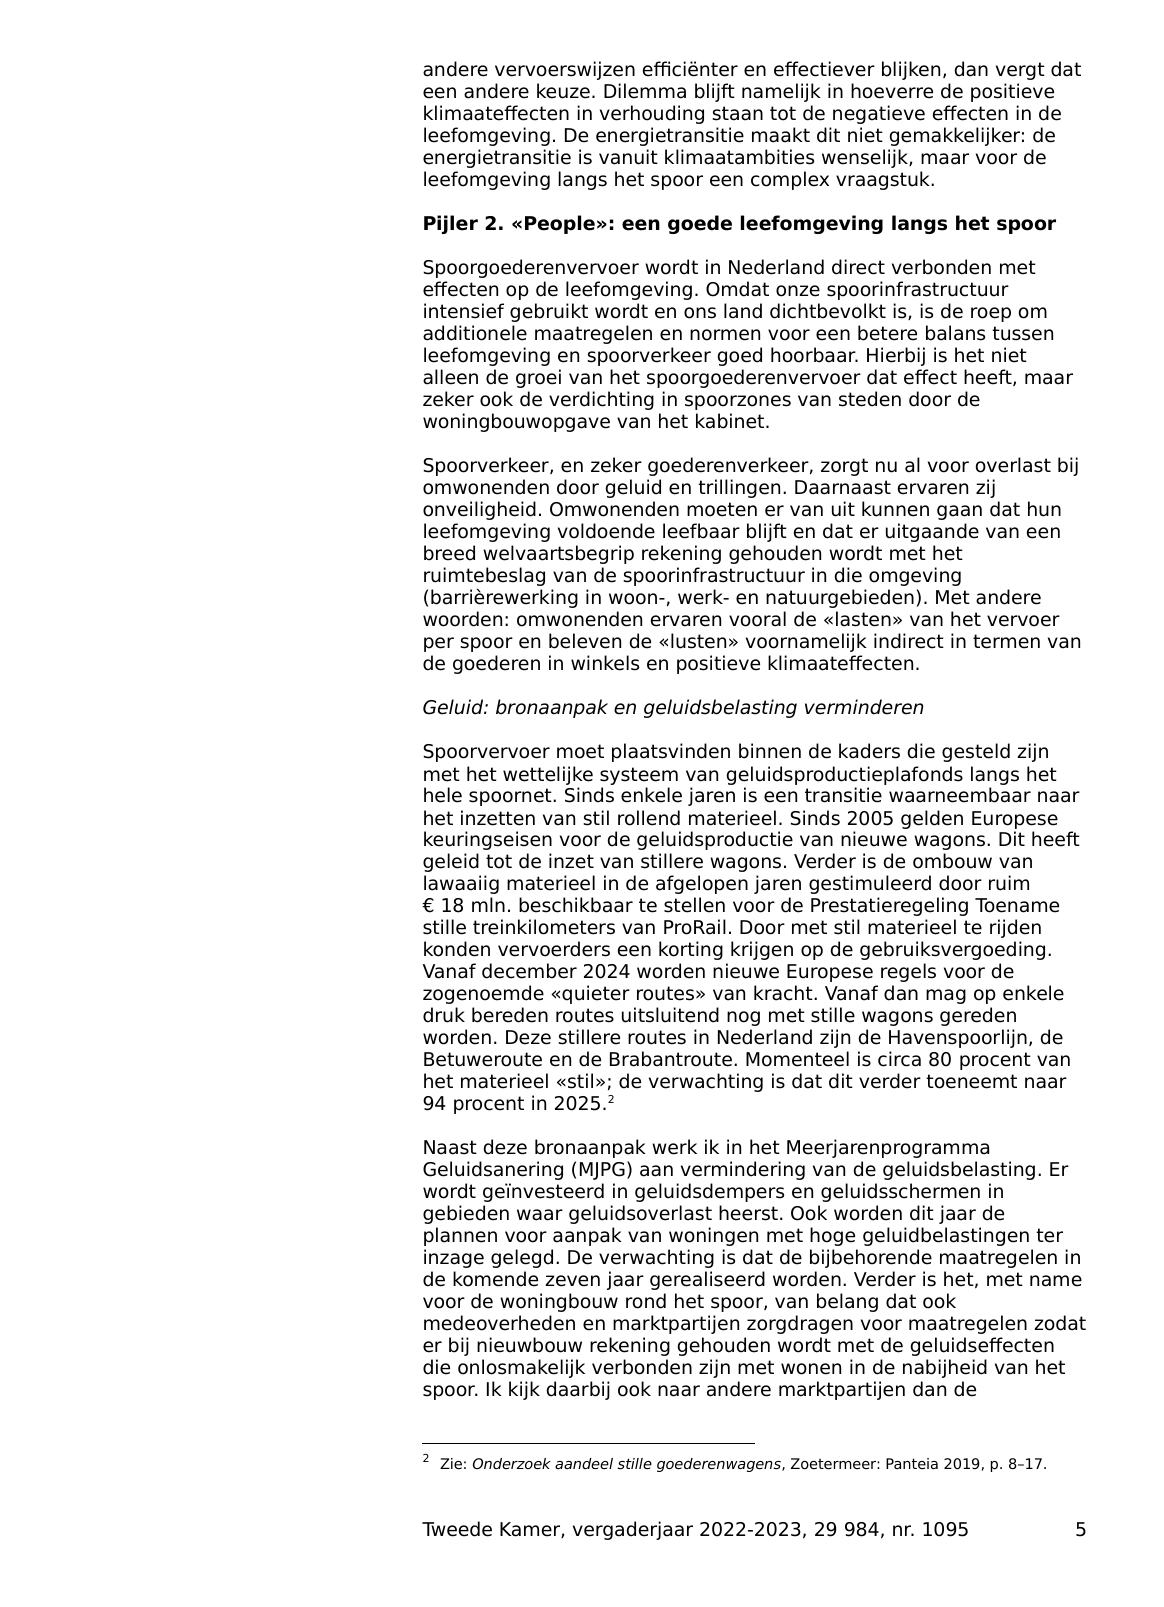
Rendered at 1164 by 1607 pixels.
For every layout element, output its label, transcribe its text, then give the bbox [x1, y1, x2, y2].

text Spoorvervoer moet plaatsvinden binnen de kaders die gesteld zijn met het wettelijke systeem van geluidsproductieplafonds langs het hele spoornet. Sinds enkele jaren is een transitie waarneembaar naar het inzetten van stil rollend materieel. Sinds 2005 gelden Europese keuringseisen voor de geluidsproductie van nieuwe wagons. Dit heeft geleid tot de inzet van stillere wagons. Verder is de ombouw van lawaaiig materieel in de afgelopen jaren gestimuleerd door ruim € 18 mln. beschikbaar te stellen voor de Prestatieregeling Toename stille treinkilometers van ProRail. Door met stil materieel te rijden konden vervoerders een korting krijgen op de gebruiksvergoeding. Vanaf december 2024 worden nieuwe Europese regels voor de zogenoemde «quieter routes» van kracht. Vanaf dan mag op enkele druk bereden routes uitsluitend nog met stille wagons gereden worden. Deze stillere routes in Nederland zijn de Havenspoorlijn, de Betuweroute en de Brabantroute. Momenteel is circa 80 procent van het materieel «stil»; de verwachting is dat dit verder toeneemt naar 94 procent in 2025. [422, 741, 1087, 1115]
text Spoorverkeer, en zeker goederenverkeer, zorgt nu al voor overlast bij omwonenden door geluid en trillingen. Daarnaast ervaren zij onveiligheid. Omwonenden moeten er van uit kunnen gaan dat hun leefomgeving voldoende leefbaar blijft en dat er uitgaande van een breed welvaartsbegrip rekening gehouden wordt met het ruimtebeslag van de spoorinfrastructuur in die omgeving (barrièrewerking in woon-, werk- en natuurgebieden). Met andere woorden: omwonenden ervaren vooral de «lasten» van het vervoer per spoor en beleven de «lusten» voornamelijk indirect in termen van de goederen in winkels en positieve klimaateffecten. [422, 455, 1087, 675]
subtitle Pijler 2. «People»: een goede leefomgeving langs het spoor [422, 213, 1087, 235]
text Zie: Onderzoek aandeel stille goederenwagens, Zoetermeer: Panteia 2019, p. 8–17. [422, 1452, 1087, 1474]
text Spoorgoederenvervoer wordt in Nederland direct verbonden met effecten op de leefomgeving. Omdat onze spoorinfrastructuur intensief gebruikt wordt en ons land dichtbevolkt is, is de roep om additionele maatregelen en normen voor een betere balans tussen leefomgeving en spoorverkeer goed hoorbaar. Hierbij is het niet alleen de groei van het spoorgoederenvervoer dat effect heeft, maar zeker ook de verdichting in spoorzones van steden door de woningbouwopgave van het kabinet. [422, 257, 1087, 433]
text Naast deze bronaanpak werk ik in het Meerjarenprogramma Geluidsanering (MJPG) aan vermindering van de geluidsbelasting. Er wordt geïnvesteerd in geluidsdempers en geluidsschermen in gebieden waar geluidsoverlast heerst. Ook worden dit jaar de plannen voor aanpak van woningen met hoge geluidbelastingen ter inzage gelegd. De verwachting is dat de bijbehorende maatregelen in de komende zeven jaar gerealiseerd worden. Verder is het, met name voor de woningbouw rond het spoor, van belang dat ook medeoverheden en marktpartijen zorgdragen voor maatregelen zodat er bij nieuwbouw rekening gehouden wordt met de geluidseffecten die onlosmakelijk verbonden zijn met wonen in de nabijheid van het spoor. Ik kijk daarbij ook naar andere marktpartijen dan de [422, 1137, 1087, 1401]
subtitle Geluid: bronaanpak en geluidsbelasting verminderen [422, 697, 1087, 719]
text andere vervoerswijzen efficiënter en effectiever blijken, dan vergt dat een andere keuze. Dilemma blijft namelijk in hoeverre de positieve klimaateffecten in verhouding staan tot de negatieve effecten in de leefomgeving. De energietransitie maakt dit niet gemakkelijker: de energietransitie is vanuit klimaatambities wenselijk, maar voor de leefomgeving langs het spoor een complex vraagstuk. [422, 59, 1087, 191]
